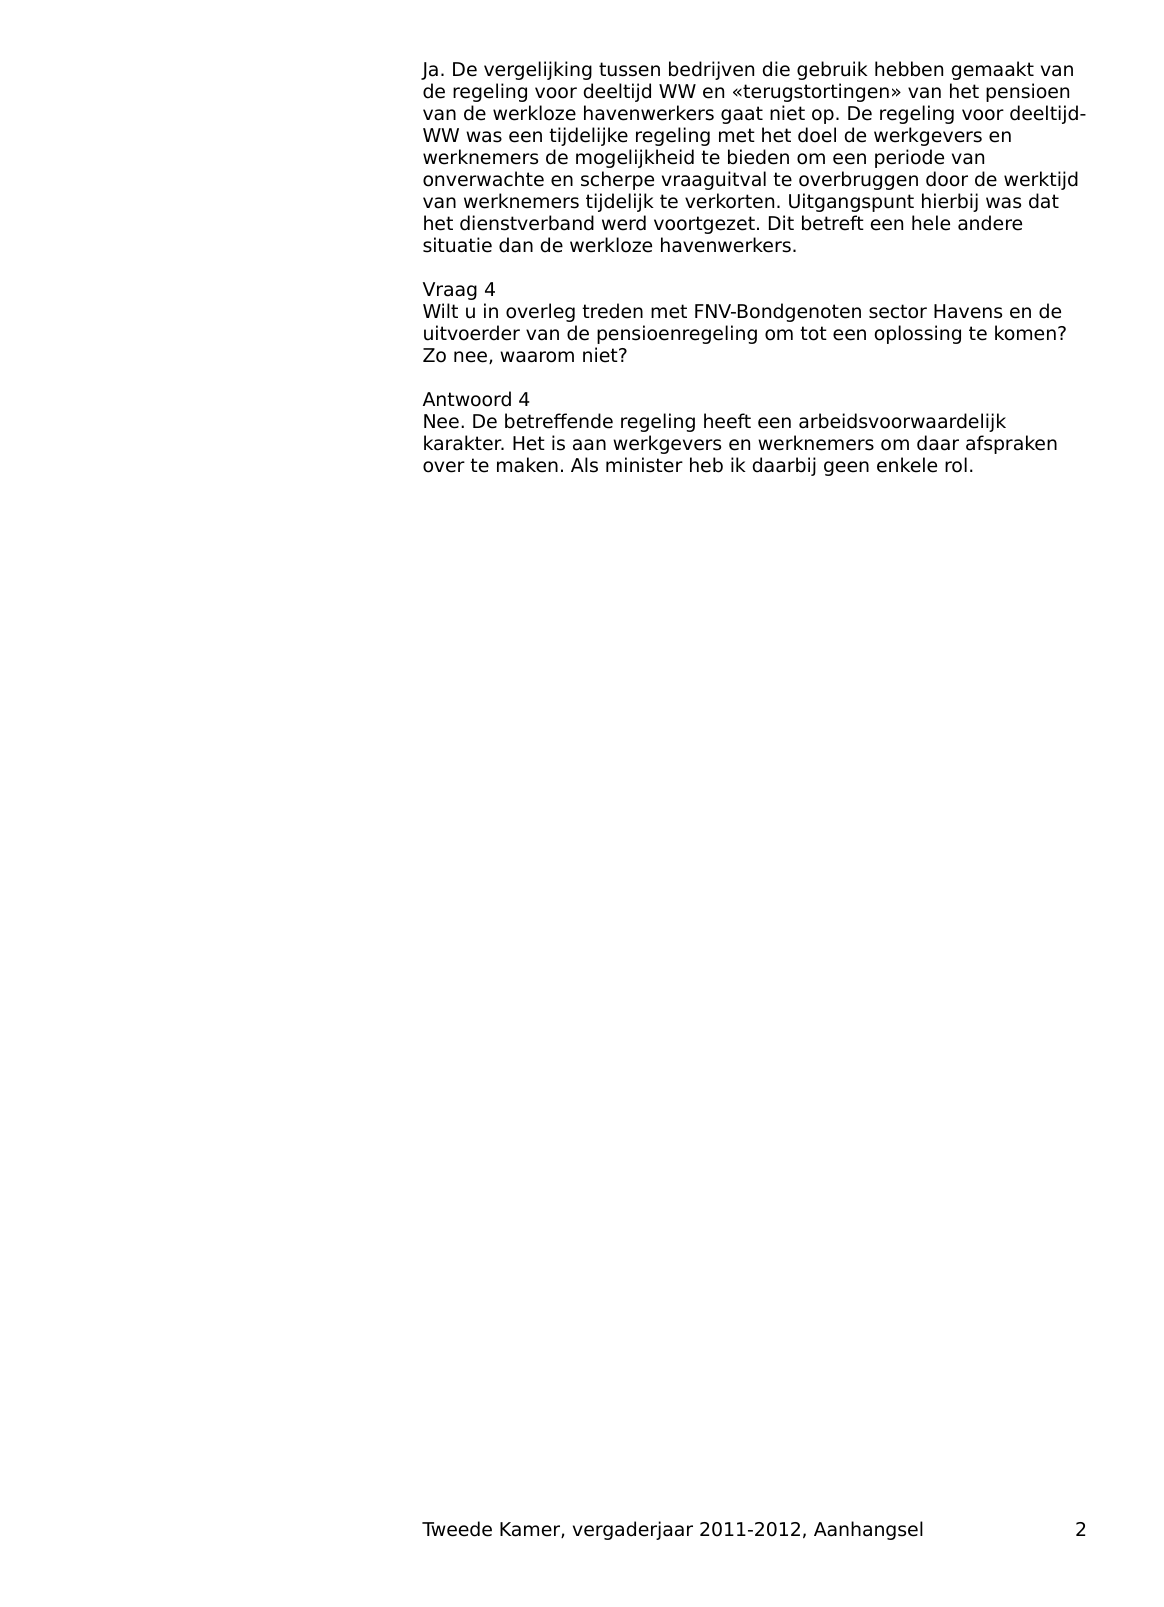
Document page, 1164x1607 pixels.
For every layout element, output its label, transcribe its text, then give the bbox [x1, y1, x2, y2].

text Antwoord 4 [422, 389, 1087, 411]
text Nee. De betreffende regeling heeft een arbeidsvoorwaardelijk karakter. Het is aan werkgevers en werknemers om daar afspraken over te maken. Als minister heb ik daarbij geen enkele rol. [422, 411, 1087, 477]
text Vraag 4 [422, 279, 1087, 301]
text Wilt u in overleg treden met FNV-Bondgenoten sector Havens en de uitvoerder van de pensioenregeling om tot een oplossing te komen? Zo nee, waarom niet? [422, 301, 1087, 367]
text Ja. De vergelijking tussen bedrijven die gebruik hebben gemaakt van de regeling voor deeltijd WW en «terugstortingen» van het pensioen van de werkloze havenwerkers gaat niet op. De regeling voor deeltijd-WW was een tijdelijke regeling met het doel de werkgevers en werknemers de mogelijkheid te bieden om een periode van onverwachte en scherpe vraaguitval te overbruggen door de werktijd van werknemers tijdelijk te verkorten. Uitgangspunt hierbij was dat het dienstverband werd voortgezet. Dit betreft een hele andere situatie dan de werkloze havenwerkers. [422, 59, 1087, 257]
